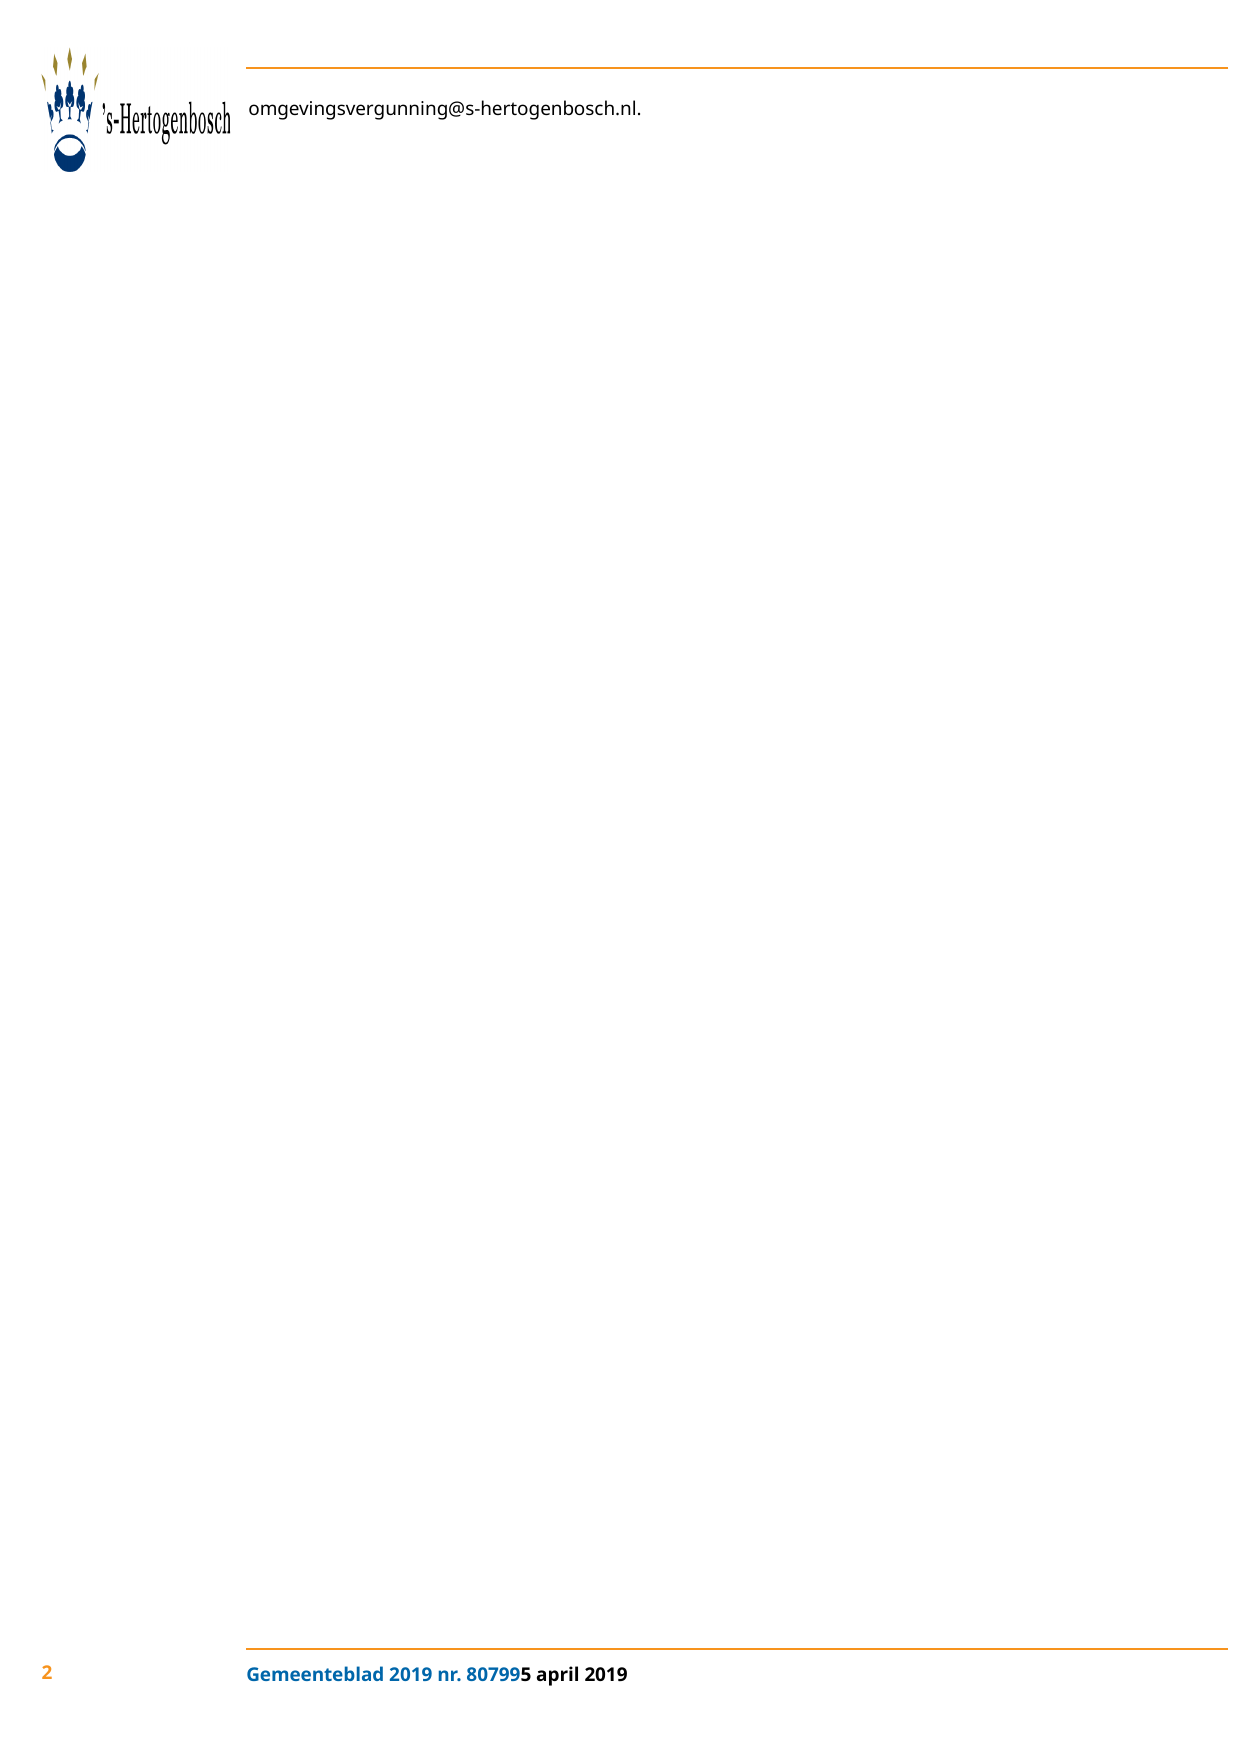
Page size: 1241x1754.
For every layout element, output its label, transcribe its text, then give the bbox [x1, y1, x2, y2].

picture [41, 47, 231, 172]
text omgevingsvergunning@s-hertogenbosch.nl. [248, 95, 1152, 121]
